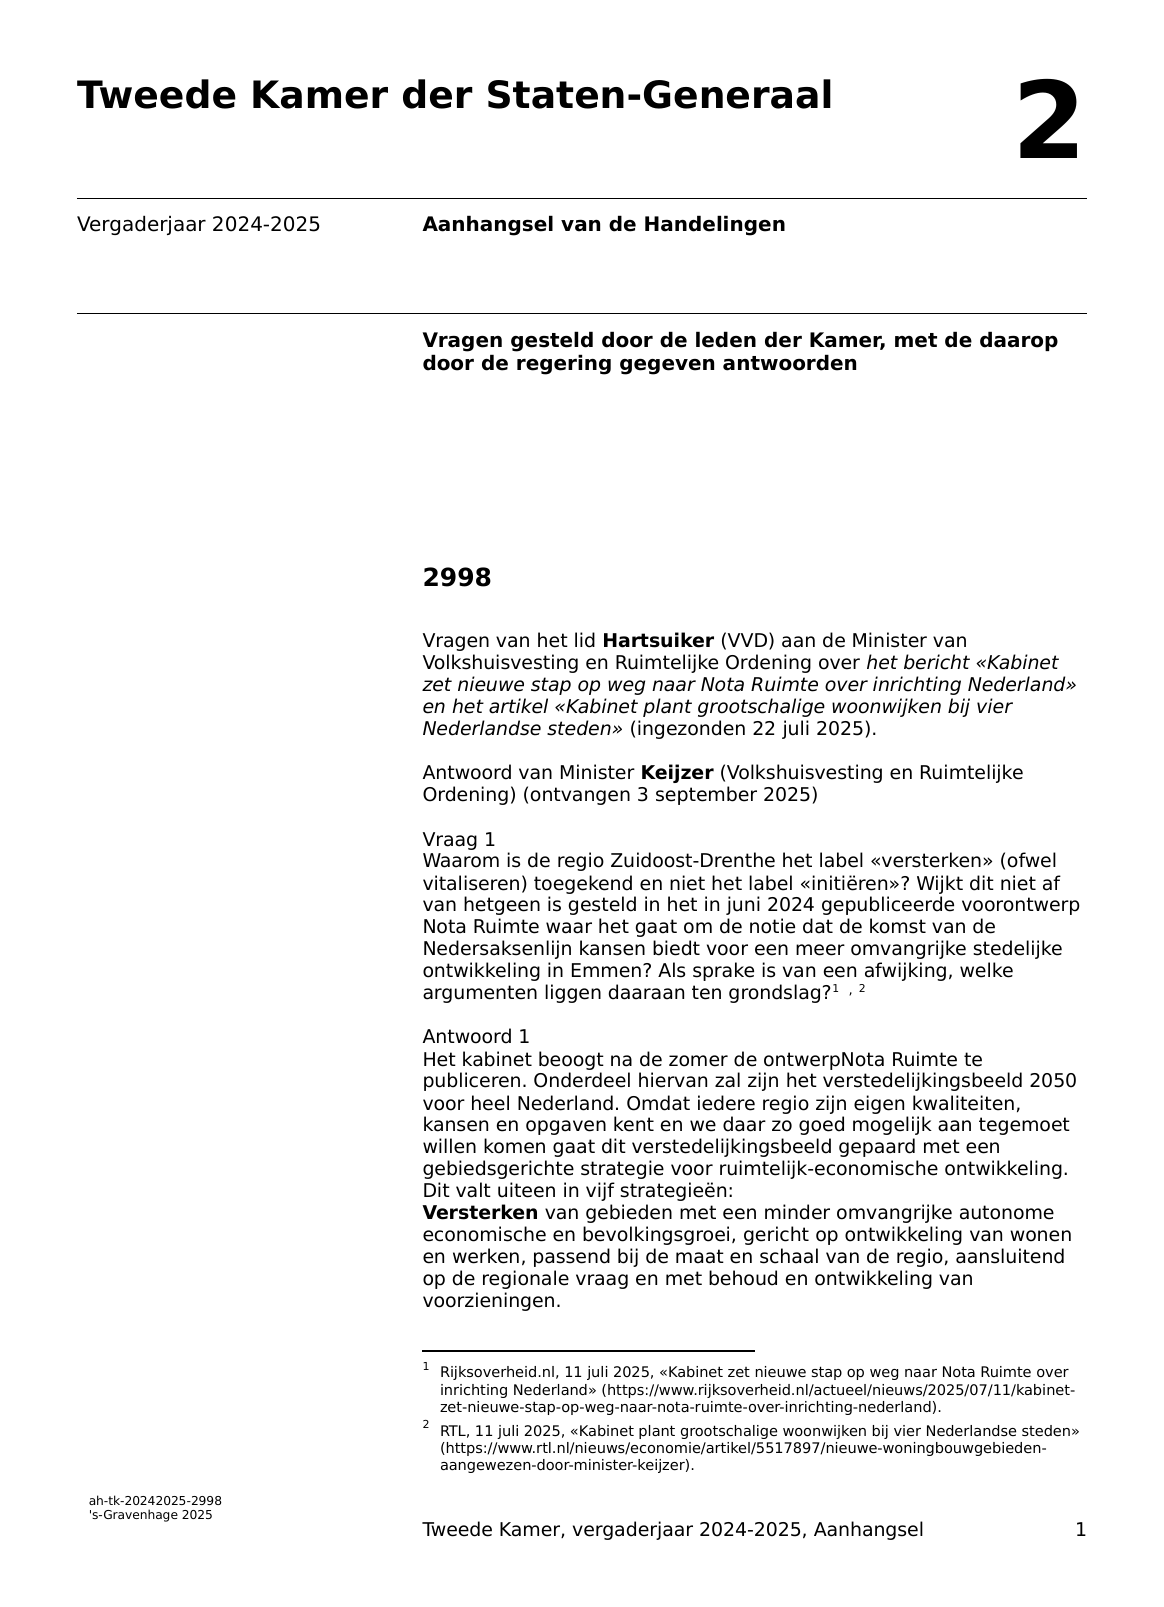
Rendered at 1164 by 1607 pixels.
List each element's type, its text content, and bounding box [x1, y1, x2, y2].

text Waarom is de regio Zuidoost-Drenthe het label «versterken» (ofwel vitaliseren) toegekend en niet het label «initiëren»? Wijkt dit niet af van hetgeen is gesteld in het in juni 2024 gepubliceerde voorontwerp Nota Ruimte waar het gaat om de notie dat de komst van de Nedersaksenlijn kansen biedt voor een meer omvangrijke stedelijke ontwikkeling in Emmen? Als sprake is van een afwijking, welke argumenten liggen daaraan ten grondslag? , [422, 850, 1087, 1004]
text Antwoord 1 [422, 1026, 1087, 1048]
text Antwoord van Minister Keijzer (Volkshuisvesting en Ruimtelijke Ordening) (ontvangen 3 september 2025) [422, 762, 1087, 806]
table_cell Vragen gesteld door de leden der Kamer, met de daarop door de regering gegeven antwoorden [422, 314, 1087, 375]
text Versterken van gebieden met een minder omvangrijke autonome economische en bevolkingsgroei, gericht op ontwikkeling van wonen en werken, passend bij de maat en schaal van de regio, aansluitend op de regionale vraag en met behoud en ontwikkeling van voorzieningen. [422, 1202, 1087, 1312]
text 's-Gravenhage 2025 [88, 1508, 323, 1522]
text Vragen van het lid Hartsuiker (VVD) aan de Minister van Volkshuisvesting en Ruimtelijke Ordening over het bericht «Kabinet zet nieuwe stap op weg naar Nota Ruimte over inrichting Nederland» en het artikel «Kabinet plant grootschalige woonwijken bij vier Nederlandse steden» (ingezonden 22 juli 2025). [422, 630, 1087, 740]
text Het kabinet beoogt na de zomer de ontwerpNota Ruimte te publiceren. Onderdeel hiervan zal zijn het verstedelijkingsbeeld 2050 voor heel Nederland. Omdat iedere regio zijn eigen kwaliteiten, kansen en opgaven kent en we daar zo goed mogelijk aan tegemoet willen komen gaat dit verstedelijkingsbeeld gepaard met een gebiedsgerichte strategie voor ruimtelijk-economische ontwikkeling. Dit valt uiteen in vijf strategieën: [422, 1048, 1087, 1202]
table_cell Aanhangsel van de Handelingen [422, 199, 1087, 313]
text Rijksoverheid.nl, 11 juli 2025, «Kabinet zet nieuwe stap op weg naar Nota Ruimte over inrichting Nederland» (https://www.rijksoverheid.nl/actueel/nieuws/2025/07/11/kabinet-zet-nieuwe-stap-op-weg-naar-nota-ruimte-over-inrichting-nederland). [422, 1360, 1087, 1416]
text ah-tk-20242025-2998 [88, 1494, 323, 1508]
text RTL, 11 juli 2025, «Kabinet plant grootschalige woonwijken bij vier Nederlandse steden» (https://www.rtl.nl/nieuws/economie/artikel/5517897/nieuwe-woningbouwgebieden-aangewezen-door-minister-keijzer). [422, 1418, 1087, 1474]
table_cell [77, 314, 422, 375]
table_header 2 [886, 59, 1087, 198]
table_header Tweede Kamer der Staten-Generaal [77, 59, 886, 198]
text 2998 [422, 563, 1087, 592]
table_cell Vergaderjaar 2024-2025 [77, 199, 422, 313]
text Vraag 1 [422, 828, 1087, 850]
